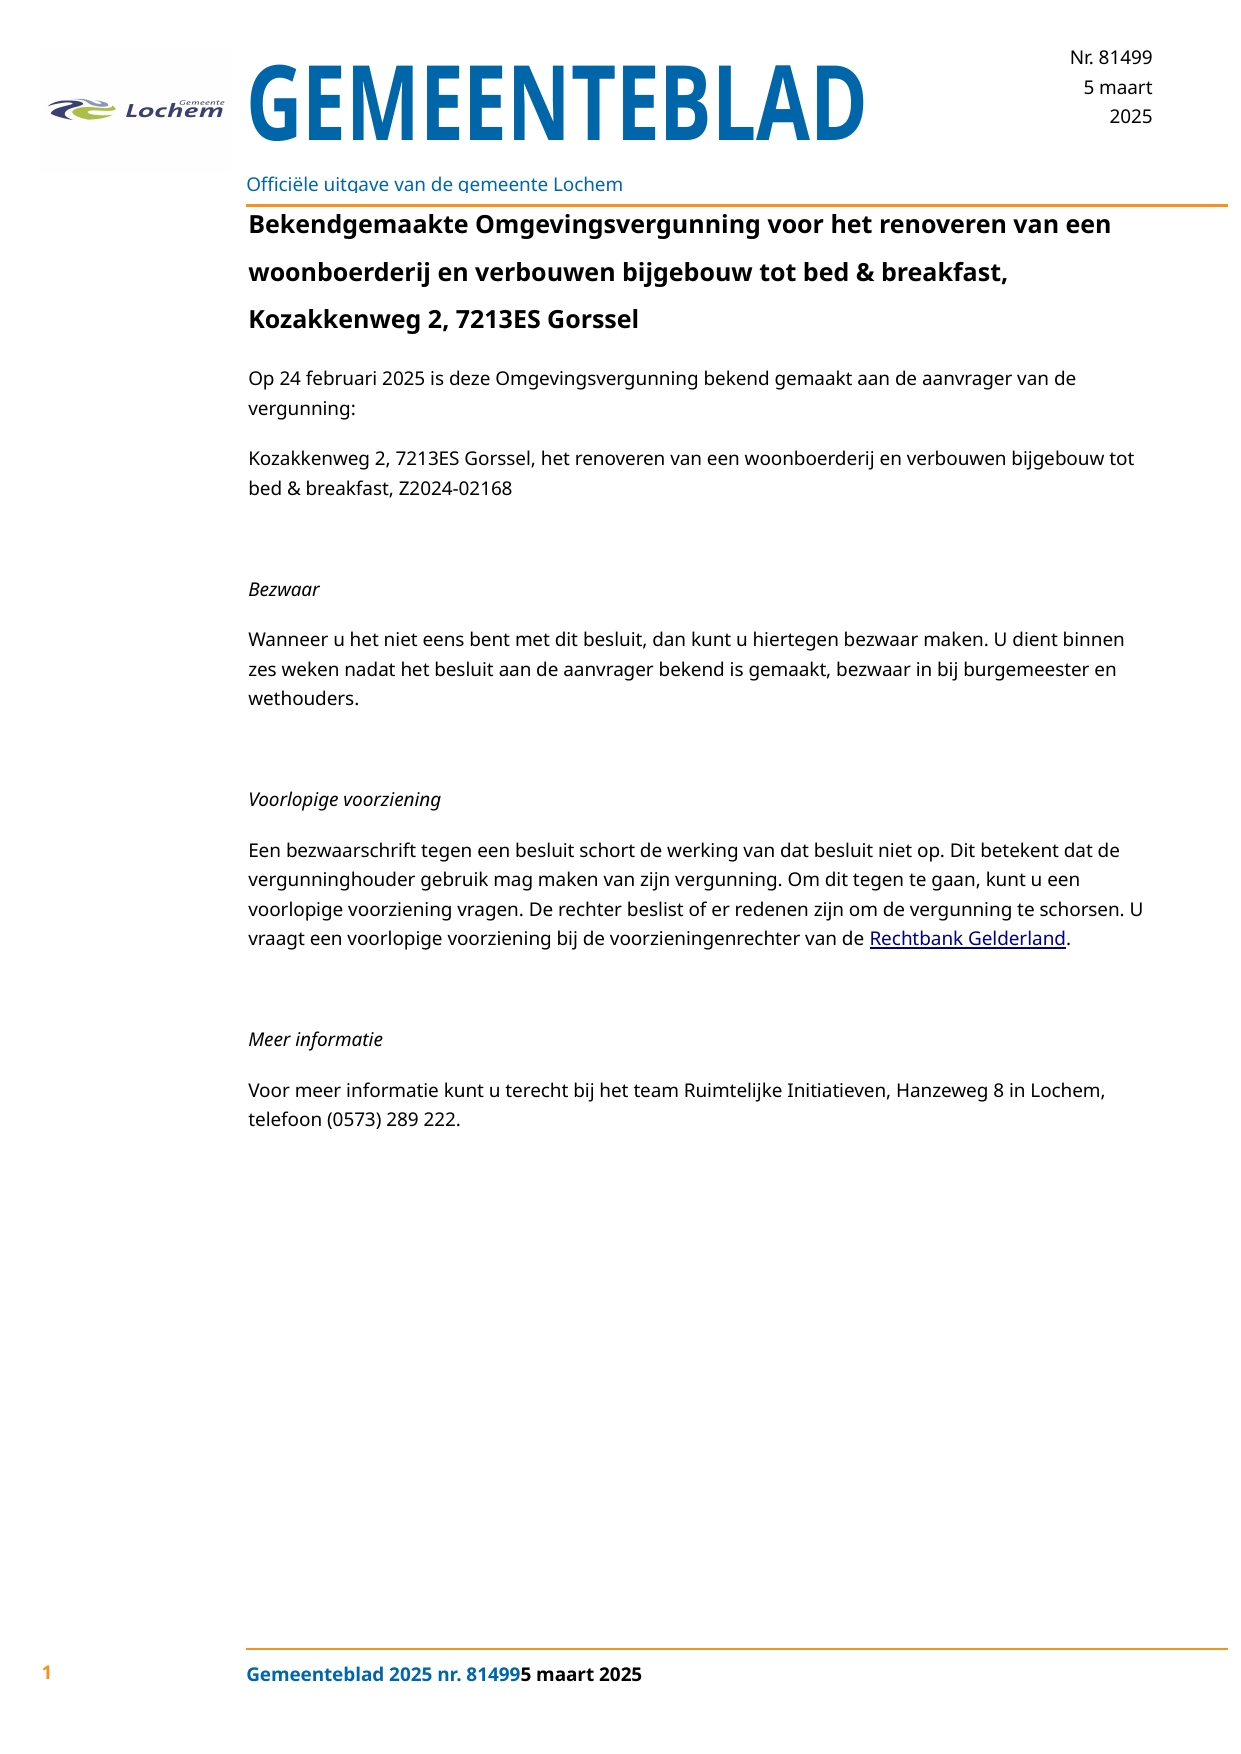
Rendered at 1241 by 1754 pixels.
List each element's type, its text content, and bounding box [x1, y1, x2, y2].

text Meer informatie [248, 1026, 1152, 1052]
picture [41, 47, 231, 172]
text Bezwaar [248, 576, 1152, 602]
text Voor meer informatie kunt u terecht bij het team Ruimtelijke Initiatieven, Hanzeweg 8 in Lochem, telefoon (0573) 289 222. [248, 1077, 1152, 1132]
text Voorlopige voorziening [248, 786, 1152, 812]
text Wanneer u het niet eens bent met dit besluit, dan kunt u hiertegen bezwaar maken. U dient binnen zes weken nadat het besluit aan de aanvrager bekend is gemaakt, bezwaar in bij burgemeester en wethouders. [248, 626, 1152, 711]
text Bekendgemaakte Omgevingsvergunning voor het renoveren van een woonboerderij en verbouwen bijgebouw tot bed & breakfast, Kozakkenweg 2, 7213ES Gorssel [248, 207, 1152, 336]
text Kozakkenweg 2, 7213ES Gorssel, het renoveren van een woonboerderij en verbouwen bijgebouw tot bed & breakfast, Z2024-02168 [248, 446, 1152, 501]
text Een bezwaarschrift tegen een besluit schort de werking van dat besluit niet op. Dit betekent dat de vergunninghouder gebruik mag maken van zijn vergunning. Om dit tegen te gaan, kunt u een voorlopige voorziening vragen. De rechter beslist of er redenen zijn om de vergunning te schorsen. U vraagt een voorlopige voorziening bij de voorzieningenrechter van de Rechtbank Gelderland. [248, 837, 1152, 951]
text Op 24 februari 2025 is deze Omgevingsvergunning bekend gemaakt aan de aanvrager van de vergunning: [248, 366, 1152, 421]
